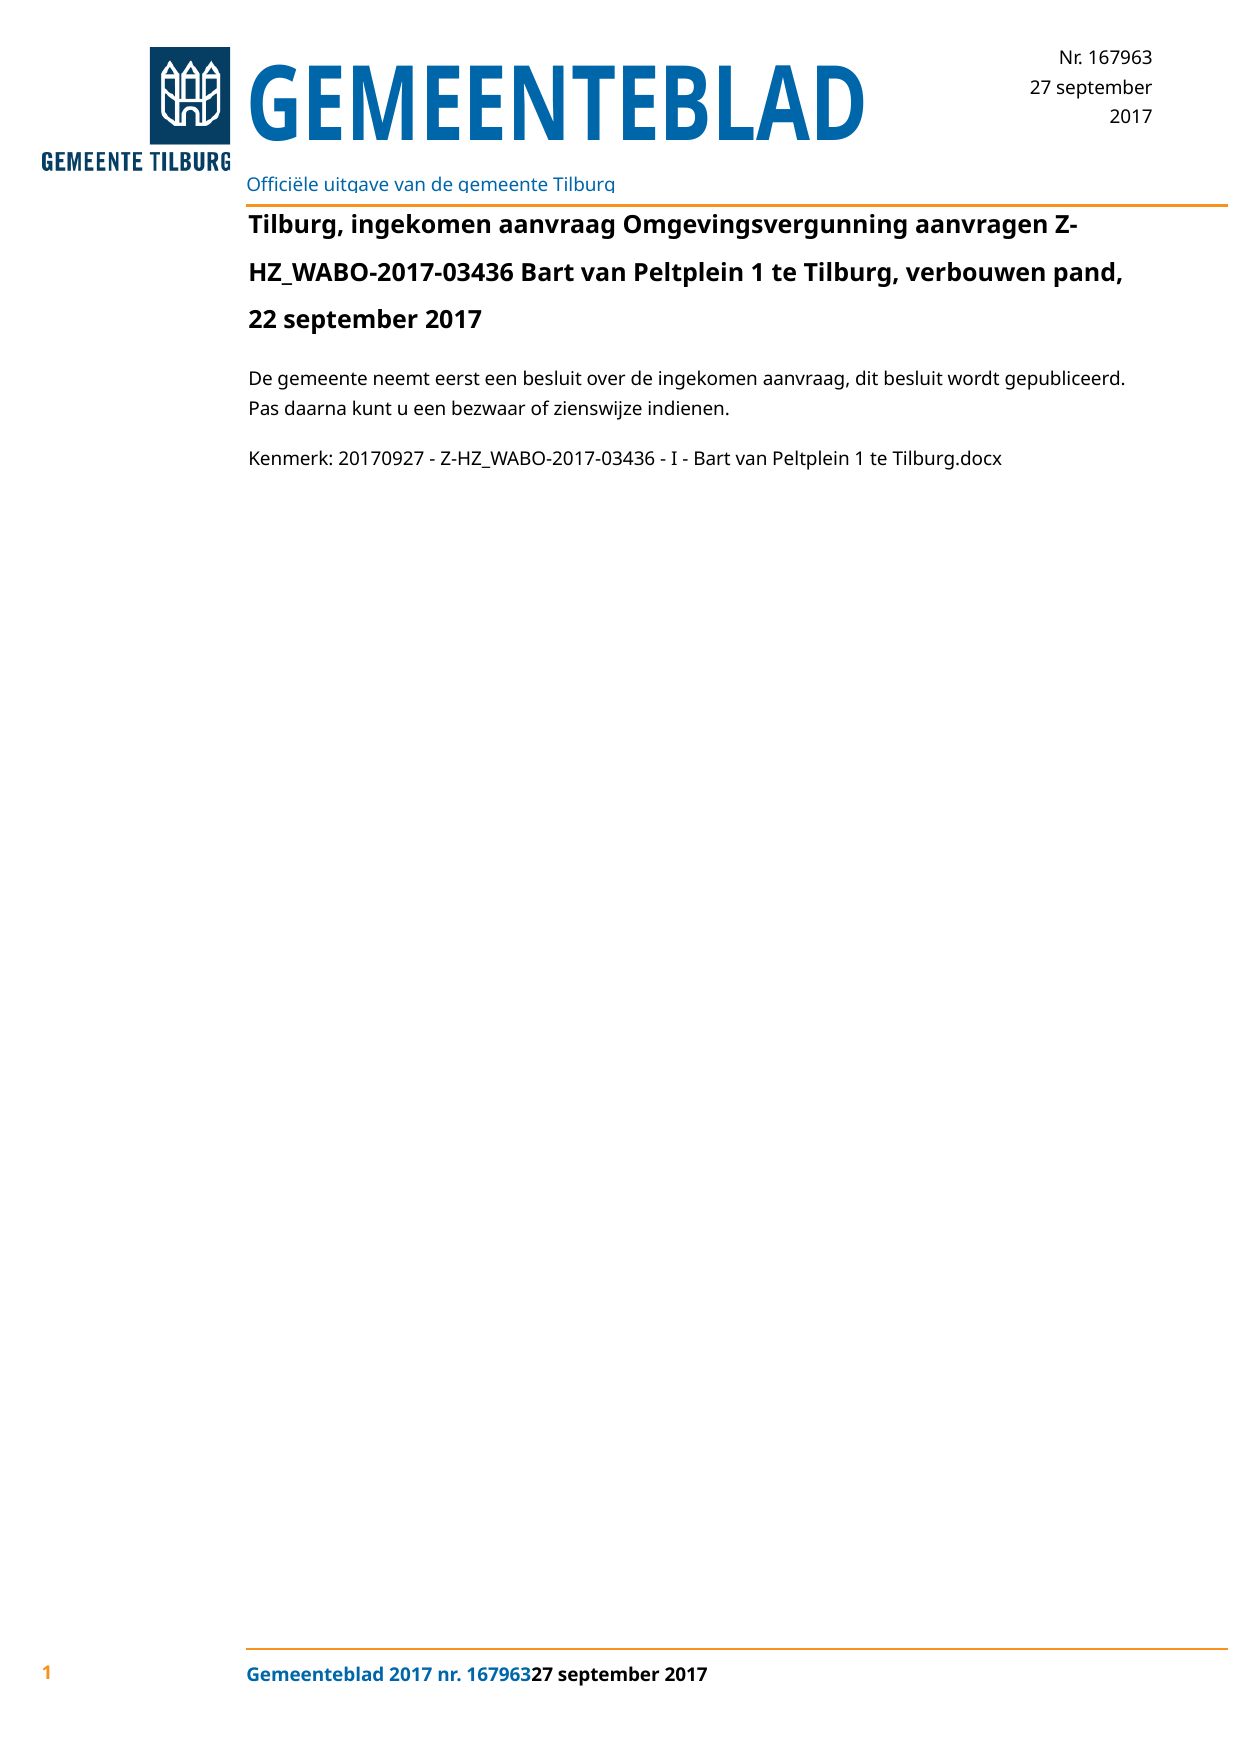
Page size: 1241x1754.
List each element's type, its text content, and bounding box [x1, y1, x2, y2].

text De gemeente neemt eerst een besluit over de ingekomen aanvraag, dit besluit wordt gepubliceerd. Pas daarna kunt u een bezwaar of zienswijze indienen. [248, 366, 1152, 421]
text Tilburg, ingekomen aanvraag Omgevingsvergunning aanvragen Z-HZ_WABO-2017-03436 Bart van Peltplein 1 te Tilburg, verbouwen pand, 22 september 2017 [248, 207, 1152, 336]
text Kenmerk: 20170927 - Z-HZ_WABO-2017-03436 - I - Bart van Peltplein 1 te Tilburg.docx [248, 446, 1152, 471]
picture [41, 47, 231, 172]
